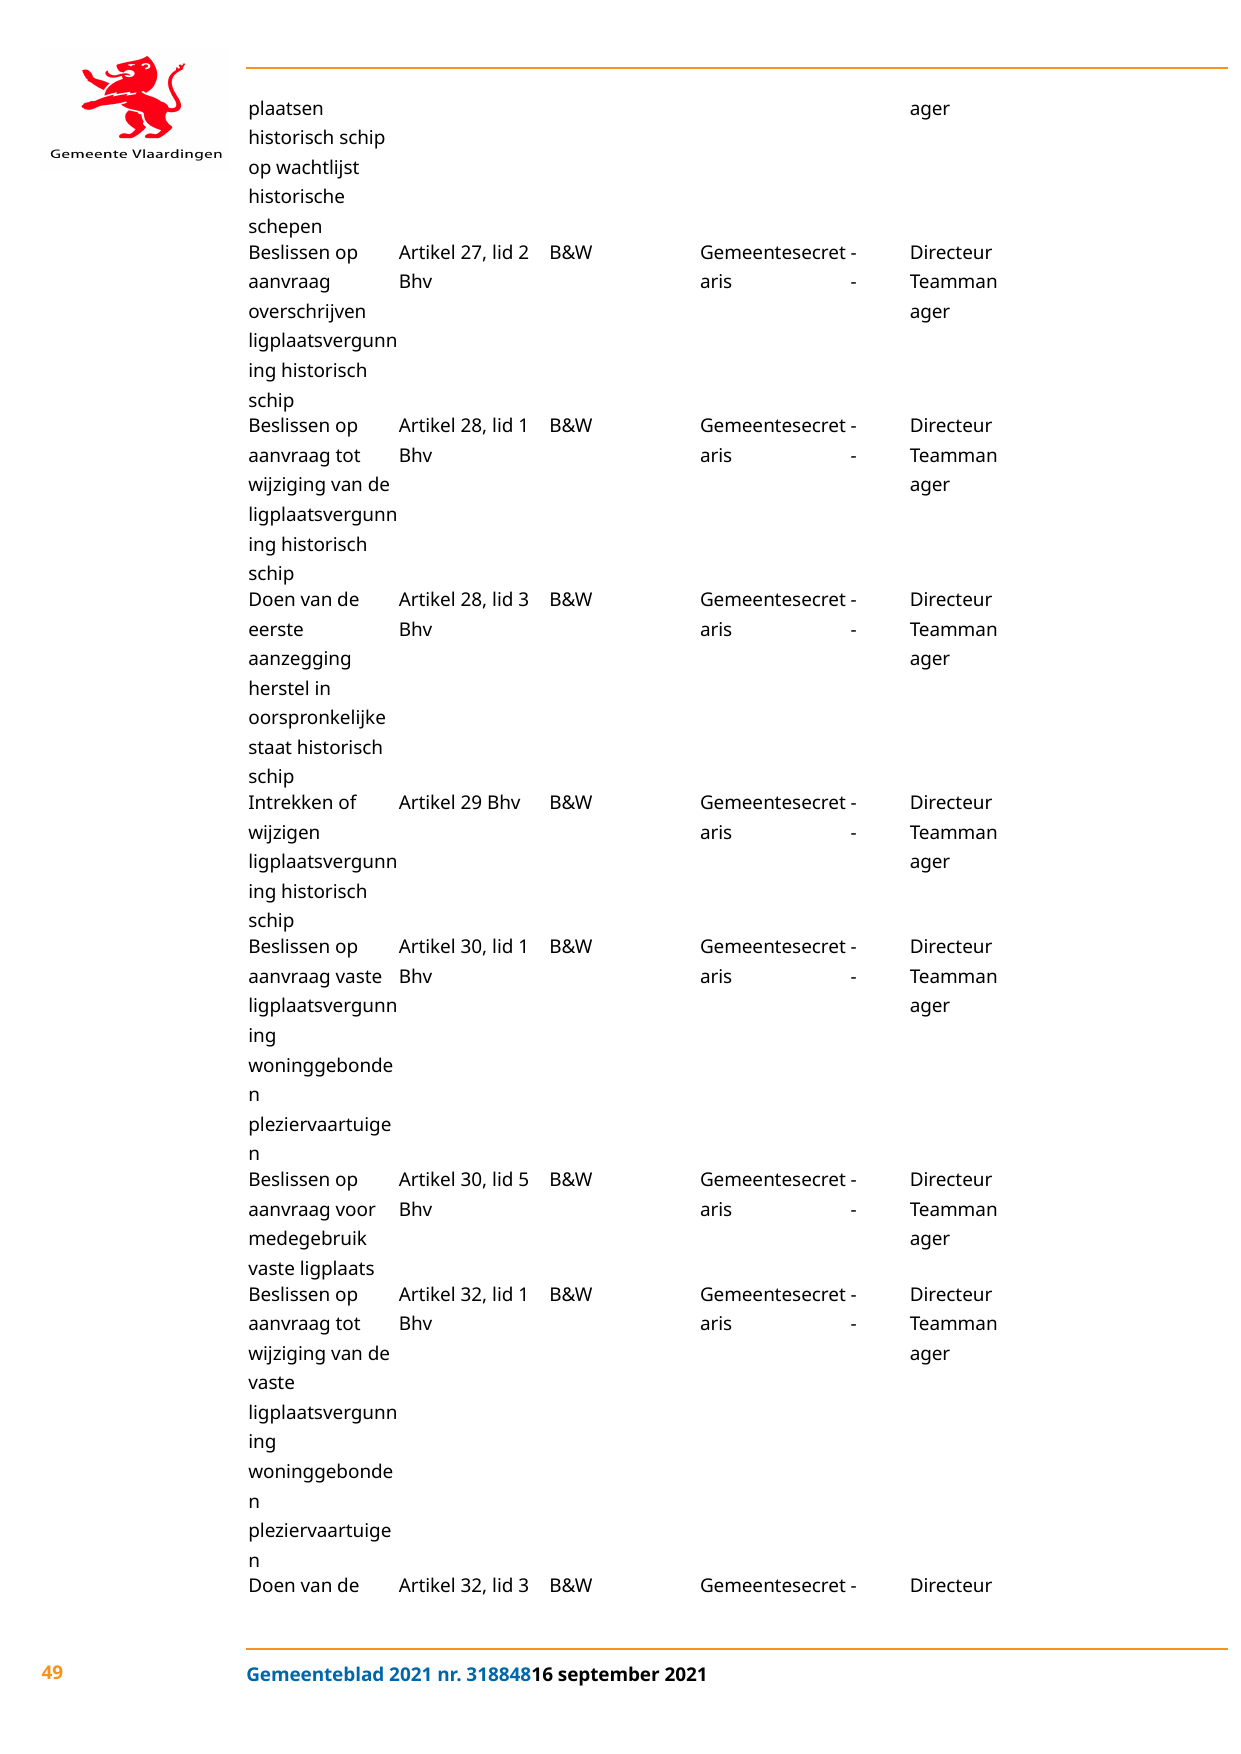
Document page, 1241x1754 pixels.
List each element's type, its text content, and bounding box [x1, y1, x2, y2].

table_cell [1001, 413, 1152, 586]
table_cell Directeur Teammanager [850, 239, 1001, 412]
table_cell B&W [549, 789, 700, 933]
table_cell Artikel 30, lid 1 Bhv [399, 934, 549, 1166]
table_cell [549, 95, 700, 239]
table_cell Doen van de eerste aanzegging herstel in oorspronkelijke staat historisch schip [248, 586, 398, 789]
table_cell Directeur Teammanager [850, 586, 1001, 789]
table_cell [1001, 1573, 1152, 1598]
table_cell Beslissen op aanvraag tot wijziging van de ligplaatsvergunning historisch schip [248, 413, 398, 586]
table_cell B&W [549, 239, 700, 412]
table_cell Artikel 27, lid 2 Bhv [399, 239, 549, 412]
table_cell [1001, 1166, 1152, 1281]
table_cell Beslissen op aanvraag overschrijven ligplaatsvergunning historisch schip [248, 239, 398, 412]
table_cell B&W [549, 1573, 700, 1598]
table_cell [1001, 789, 1152, 933]
table_cell Artikel 32, lid 3 [399, 1573, 549, 1598]
table_cell [399, 95, 549, 239]
table_cell Directeur Teammanager [850, 789, 1001, 933]
table_cell Artikel 29 Bhv [399, 789, 549, 933]
table_cell Gemeentesecretaris [700, 789, 850, 933]
table_cell Gemeentesecretaris [700, 934, 850, 1166]
table_cell Gemeentesecretaris [700, 239, 850, 412]
table_cell B&W [549, 413, 700, 586]
table_cell [1001, 586, 1152, 789]
table_cell Doen van de [248, 1573, 398, 1598]
table_cell ager [850, 95, 1001, 239]
table_cell Directeur Teammanager [850, 1281, 1001, 1573]
table_cell Artikel 32, lid 1 Bhv [399, 1281, 549, 1573]
table_cell Beslissen op aanvraag vaste ligplaatsvergunning woninggebonden pleziervaartuigen [248, 934, 398, 1166]
table_cell Beslissen op aanvraag tot wijziging van de vaste ligplaatsvergunning woninggebonden pleziervaartuigen [248, 1281, 398, 1573]
table_cell [700, 95, 850, 239]
table_cell plaatsen historisch schip op wachtlijst historische schepen [248, 95, 398, 239]
table_cell Beslissen op aanvraag voor medegebruik vaste ligplaats [248, 1166, 398, 1281]
picture [41, 47, 231, 172]
table_cell [1001, 95, 1152, 239]
table_cell Directeur [850, 1573, 1001, 1598]
table_cell B&W [549, 586, 700, 789]
table_cell Directeur Teammanager [850, 934, 1001, 1166]
table_cell Gemeentesecretaris [700, 1281, 850, 1573]
table_cell Directeur Teammanager [850, 413, 1001, 586]
table_cell Gemeentesecretaris [700, 1166, 850, 1281]
table_cell Gemeentesecret [700, 1573, 850, 1598]
table_cell B&W [549, 1166, 700, 1281]
table_cell [1001, 934, 1152, 1166]
table_cell Directeur Teammanager [850, 1166, 1001, 1281]
table_cell Gemeentesecretaris [700, 413, 850, 586]
table_cell Gemeentesecretaris [700, 586, 850, 789]
table_cell Artikel 28, lid 1 Bhv [399, 413, 549, 586]
table_cell B&W [549, 1281, 700, 1573]
table_cell Artikel 28, lid 3 Bhv [399, 586, 549, 789]
table_cell Artikel 30, lid 5 Bhv [399, 1166, 549, 1281]
table_cell [1001, 239, 1152, 412]
table_cell [1001, 1281, 1152, 1573]
table_cell Intrekken of wijzigen ligplaatsvergunning historisch schip [248, 789, 398, 933]
table_cell B&W [549, 934, 700, 1166]
